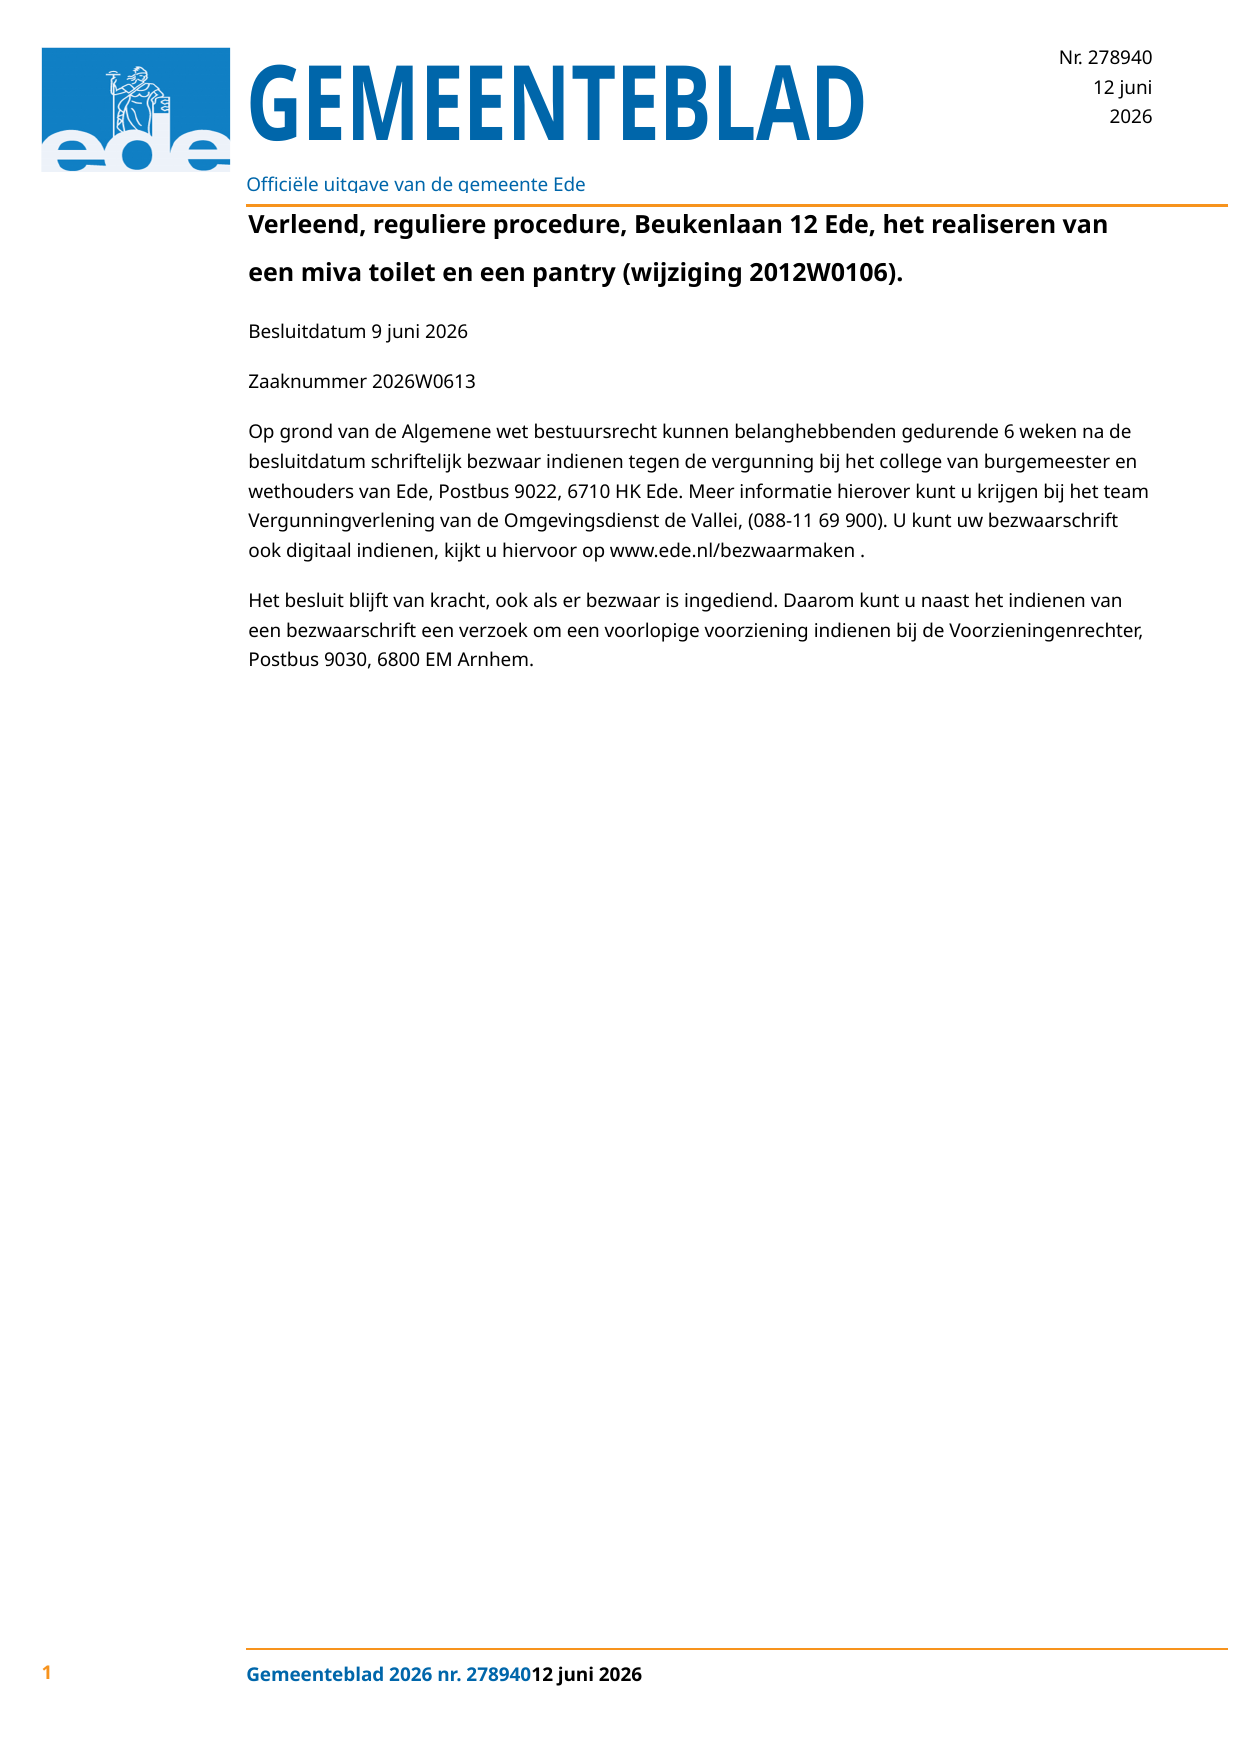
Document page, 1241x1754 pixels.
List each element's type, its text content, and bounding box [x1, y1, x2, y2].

text Op grond van de Algemene wet bestuursrecht kunnen belanghebbenden gedurende 6 weken na de besluitdatum schriftelijk bezwaar indienen tegen de vergunning bij het college van burgemeester en wethouders van Ede, Postbus 9022, 6710 HK Ede. Meer informatie hierover kunt u krijgen bij het team Vergunningverlening van de Omgevingsdienst de Vallei, (088-11 69 900). U kunt uw bezwaarschrift ook digitaal indienen, kijkt u hiervoor op www.ede.nl/bezwaarmaken . [248, 419, 1152, 563]
text Het besluit blijft van kracht, ook als er bezwaar is ingediend. Daarom kunt u naast het indienen van een bezwaarschrift een verzoek om een voorlopige voorziening indienen bij de Voorzieningenrechter, Postbus 9030, 6800 EM Arnhem. [248, 587, 1152, 672]
text Besluitdatum 9 juni 2026 [248, 318, 1152, 344]
picture [41, 47, 231, 172]
text Verleend, reguliere procedure, Beukenlaan 12 Ede, het realiseren van een miva toilet en een pantry (wijziging 2012W0106). [248, 207, 1152, 288]
text Zaaknummer 2026W0613 [248, 368, 1152, 394]
